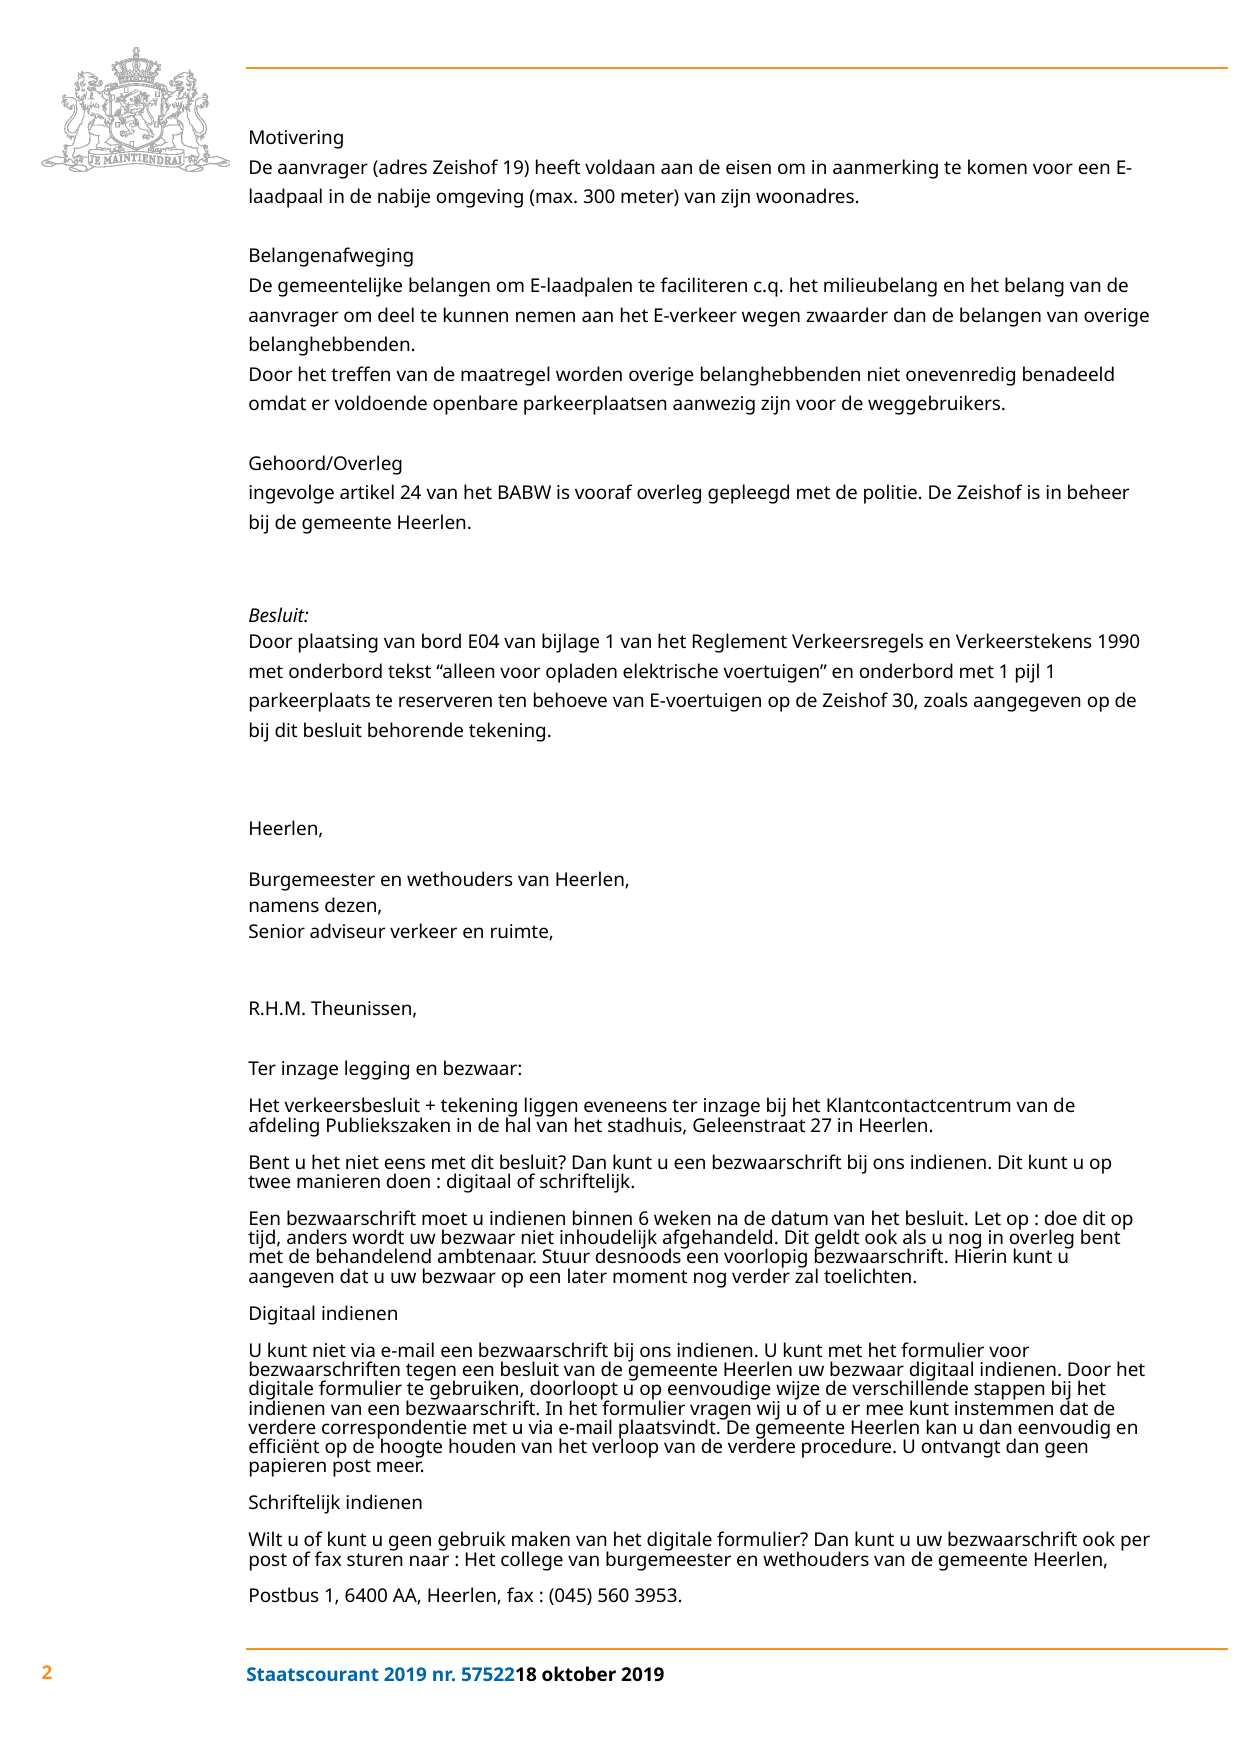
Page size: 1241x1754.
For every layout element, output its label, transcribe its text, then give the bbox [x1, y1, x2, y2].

text Besluit: [248, 602, 1152, 628]
text Schriftelijk indienen [248, 1494, 1152, 1513]
text Ter inzage legging en bezwaar: [248, 1060, 1152, 1080]
text Bent u het niet eens met dit besluit? Dan kunt u een bezwaarschrift bij ons indienen. Dit kunt u op twee manieren doen : digitaal of schriftelijk. [248, 1154, 1152, 1192]
text U kunt niet via e-mail een bezwaarschrift bij ons indienen. U kunt met het formulier voor bezwaarschriften tegen een besluit van de gemeente Heerlen uw bezwaar digitaal indienen. Door het digitale formulier te gebruiken, doorloopt u op eenvoudige wijze de verschillende stappen bij het indienen van een bezwaarschrift. In het formulier vragen wij u of u er mee kunt instemmen dat de verdere correspondentie met u via e-mail plaatsvindt. De gemeente Heerlen kan u dan eenvoudig en efficiënt op de hoogte houden van het verloop van de verdere procedure. U ontvangt dan geen papieren post meer. [248, 1342, 1152, 1477]
text ingevolge artikel 24 van het BABW is vooraf overleg gepleegd met de politie. De Zeishof is in beheer bij de gemeente Heerlen. [248, 479, 1152, 535]
text Door het treffen van de maatregel worden overige belanghebbenden niet onevenredig benadeeld omdat er voldoende openbare parkeerplaatsen aanwezig zijn voor de weggebruikers. [248, 361, 1152, 416]
text Burgemeester en wethouders van Heerlen, [248, 867, 1152, 892]
text Postbus 1, 6400 AA, Heerlen, fax : (045) 560 3953. [248, 1587, 1152, 1607]
text De aanvrager (adres Zeishof 19) heeft voldaan aan de eisen om in aanmerking te komen voor een E-laadpaal in de nabije omgeving (max. 300 meter) van zijn woonadres. [248, 154, 1152, 209]
text Heerlen, [248, 815, 1152, 841]
text Door plaatsing van bord E04 van bijlage 1 van het Reglement Verkeersregels en Verkeerstekens 1990 met onderbord tekst “alleen voor opladen elektrische voertuigen” en onderbord met 1 pijl 1 parkeerplaats te reserveren ten behoeve van E-voertuigen op de Zeishof 30, zoals aangegeven op de bij dit besluit behorende tekening. [248, 628, 1152, 743]
text Belangenafweging [248, 243, 1152, 268]
text namens dezen, [248, 892, 1152, 918]
text Motivering [248, 124, 1152, 150]
text De gemeentelijke belangen om E-laadpalen te faciliteren c.q. het milieubelang en het belang van de aanvrager om deel te kunnen nemen aan het E-verkeer wegen zwaarder dan de belangen van overige belanghebbenden. [248, 272, 1152, 357]
text Gehoord/Overleg [248, 450, 1152, 476]
picture [41, 47, 231, 172]
text Het verkeersbesluit + tekening liggen eveneens ter inzage bij het Klantcontactcentrum van de afdeling Publiekszaken in de hal van het stadhuis, Geleenstraat 27 in Heerlen. [248, 1097, 1152, 1136]
text Een bezwaarschrift moet u indienen binnen 6 weken na de datum van het besluit. Let op : doe dit op tijd, anders wordt uw bezwaar niet inhoudelijk afgehandeld. Dit geldt ook als u nog in overleg bent met de behandelend ambtenaar. Stuur desnoods een voorlopig bezwaarschrift. Hierin kunt u aangeven dat u uw bezwaar op een later moment nog verder zal toelichten. [248, 1210, 1152, 1287]
text R.H.M. Theunissen, [248, 995, 1152, 1021]
text Digitaal indienen [248, 1305, 1152, 1324]
text Senior adviseur verkeer en ruimte, [248, 918, 1152, 944]
text Wilt u of kunt u geen gebruik maken van het digitale formulier? Dan kunt u uw bezwaarschrift ook per post of fax sturen naar : Het college van burgemeester en wethouders van de gemeente Heerlen, [248, 1531, 1152, 1570]
